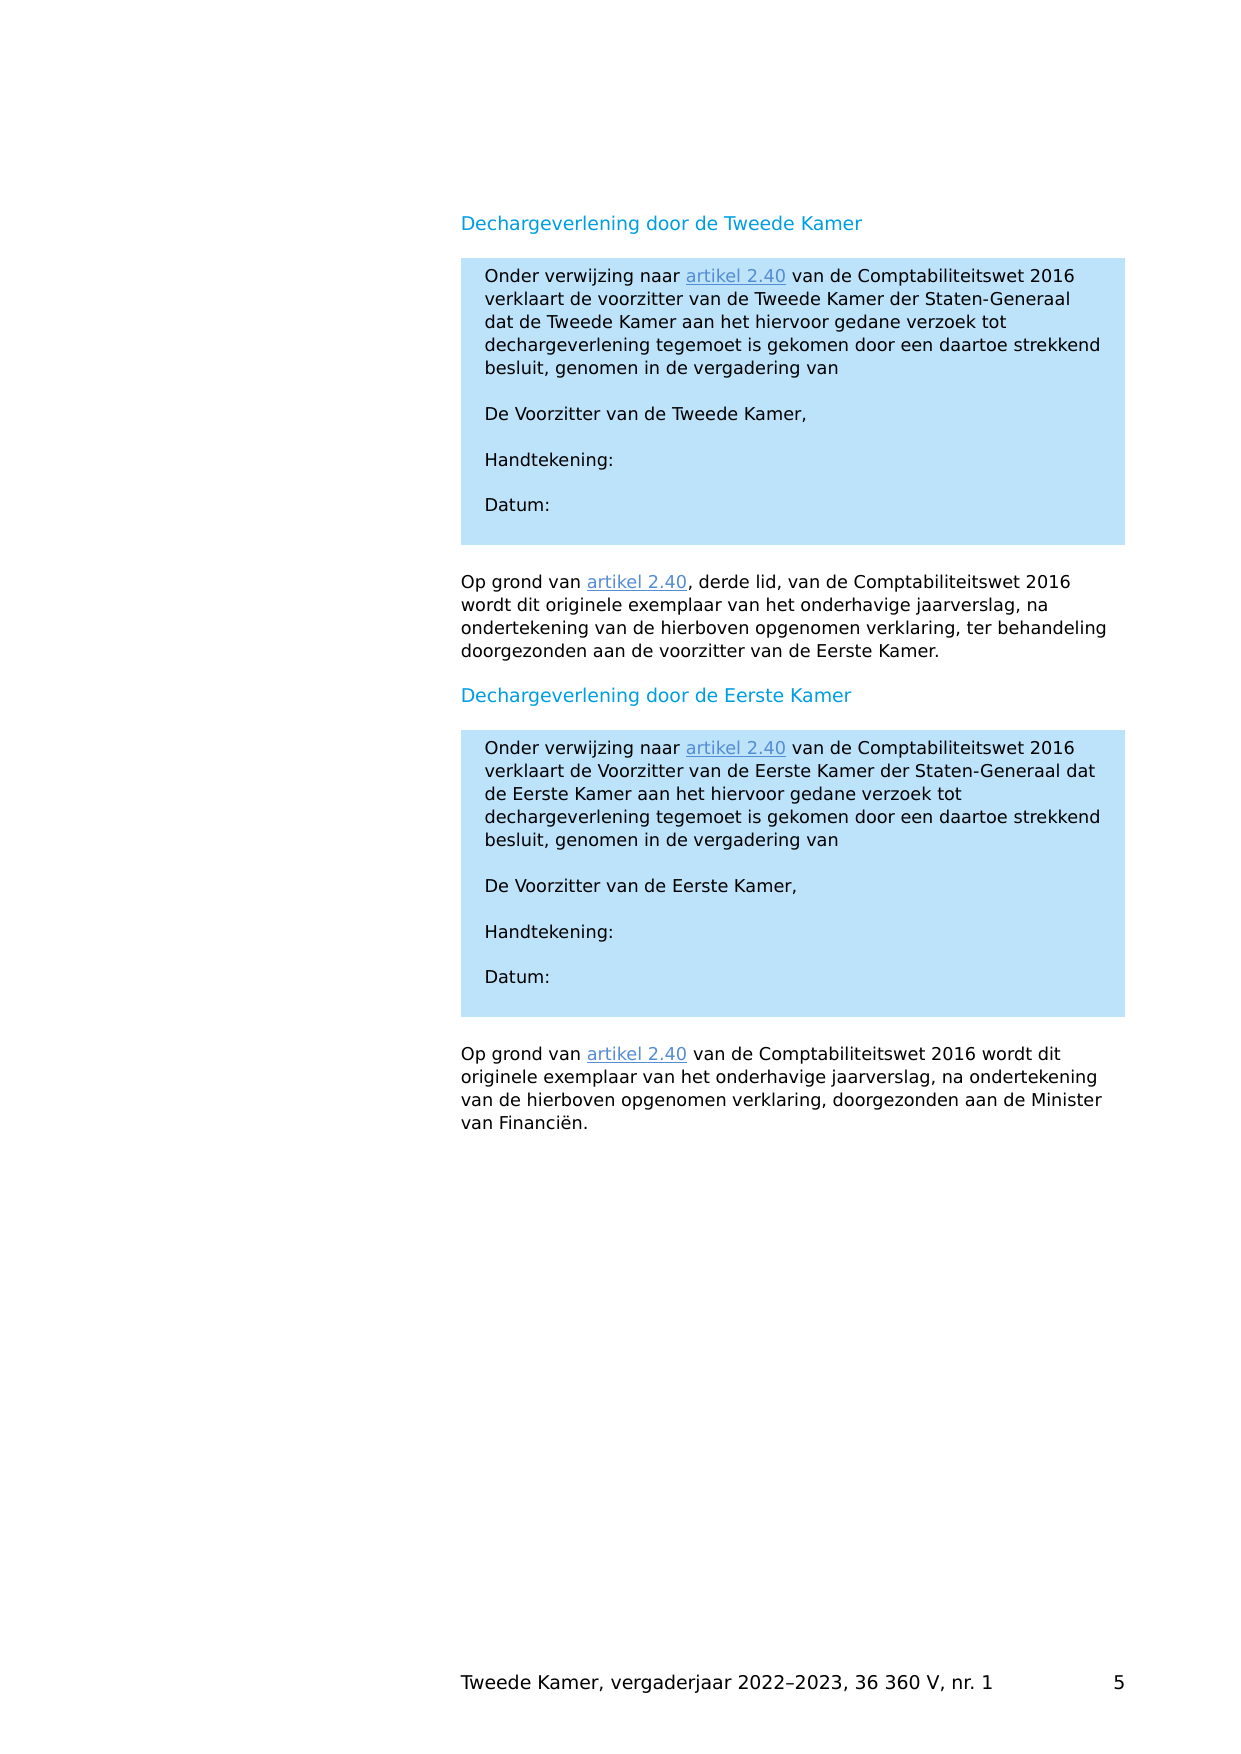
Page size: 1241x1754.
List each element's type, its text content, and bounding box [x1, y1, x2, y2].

title Dechargeverlening door de Tweede Kamer [461, 213, 1125, 235]
table_header Onder verwijzing naar artikel 2.40 van de Comptabiliteitswet 2016 verklaart de Voorzitter van de Eerste Kamer der Staten-Generaal dat de Eerste Kamer aan het hiervoor gedane verzoek tot dechargeverlening tegemoet is gekomen door een daartoe strekkend besluit, genomen in de vergadering van De Voorzitter van de Eerste Kamer, Handtekening: Datum: [461, 730, 1125, 1017]
text Op grond van artikel 2.40 van de Comptabiliteitswet 2016 wordt dit originele exemplaar van het onderhavige jaarverslag, na ondertekening van de hierboven opgenomen verklaring, doorgezonden aan de Minister van Financiën. [461, 1042, 1125, 1134]
text Op grond van artikel 2.40, derde lid, van de Comptabiliteitswet 2016 wordt dit originele exemplaar van het onderhavige jaarverslag, na ondertekening van de hierboven opgenomen verklaring, ter behandeling doorgezonden aan de voorzitter van de Eerste Kamer. [461, 570, 1125, 662]
title Dechargeverlening door de Eerste Kamer [461, 685, 1125, 707]
table_header Onder verwijzing naar artikel 2.40 van de Comptabiliteitswet 2016 verklaart de voorzitter van de Tweede Kamer der Staten-Generaal dat de Tweede Kamer aan het hiervoor gedane verzoek tot dechargeverlening tegemoet is gekomen door een daartoe strekkend besluit, genomen in de vergadering van De Voorzitter van de Tweede Kamer, Handtekening: Datum: [461, 258, 1125, 545]
